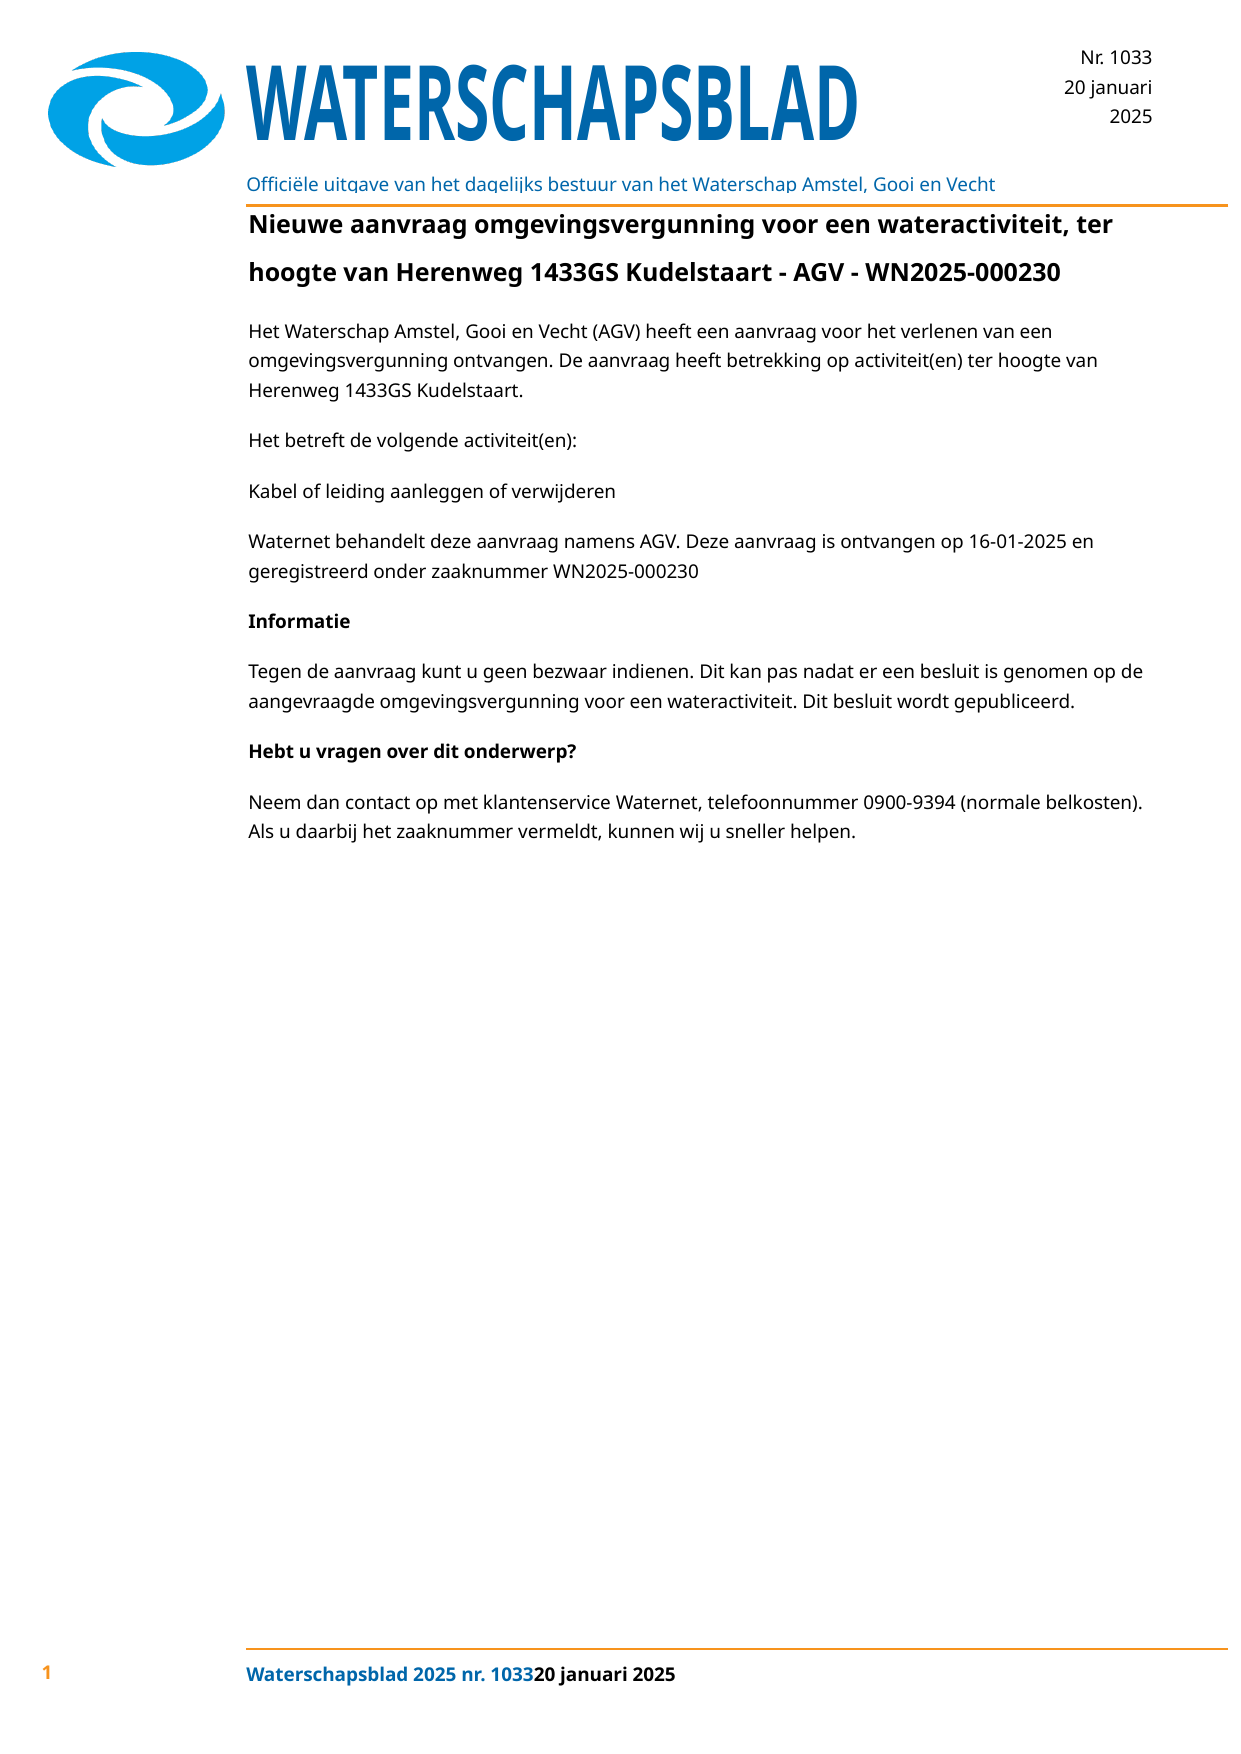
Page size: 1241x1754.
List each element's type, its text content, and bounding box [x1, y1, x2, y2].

text Het betreft de volgende activiteit(en): [248, 427, 1152, 453]
text Informatie [248, 608, 1152, 634]
text Neem dan contact op met klantenservice Waternet, telefoonnummer 0900-9394 (normale belkosten). Als u daarbij het zaaknummer vermeldt, kunnen wij u sneller helpen. [248, 789, 1152, 844]
text Hebt u vragen over dit onderwerp? [248, 739, 1152, 764]
text Tegen de aanvraag kunt u geen bezwaar indienen. Dit kan pas nadat er een besluit is genomen op de aangevraagde omgevingsvergunning voor een wateractiviteit. Dit besluit wordt gepubliceerd. [248, 659, 1152, 714]
text Het Waterschap Amstel, Gooi en Vecht (AGV) heeft een aanvraag voor het verlenen van een omgevingsvergunning ontvangen. De aanvraag heeft betrekking op activiteit(en) ter hoogte van Herenweg 1433GS Kudelstaart. [248, 318, 1152, 403]
text Waternet behandelt deze aanvraag namens AGV. Deze aanvraag is ontvangen op 16-01-2025 en geregistreerd onder zaaknummer WN2025-000230 [248, 528, 1152, 584]
text Nieuwe aanvraag omgevingsvergunning voor een wateractiviteit, ter hoogte van Herenweg 1433GS Kudelstaart - AGV - WN2025-000230 [248, 207, 1152, 288]
text Kabel of leiding aanleggen of verwijderen [248, 478, 1152, 504]
picture [41, 47, 231, 172]
